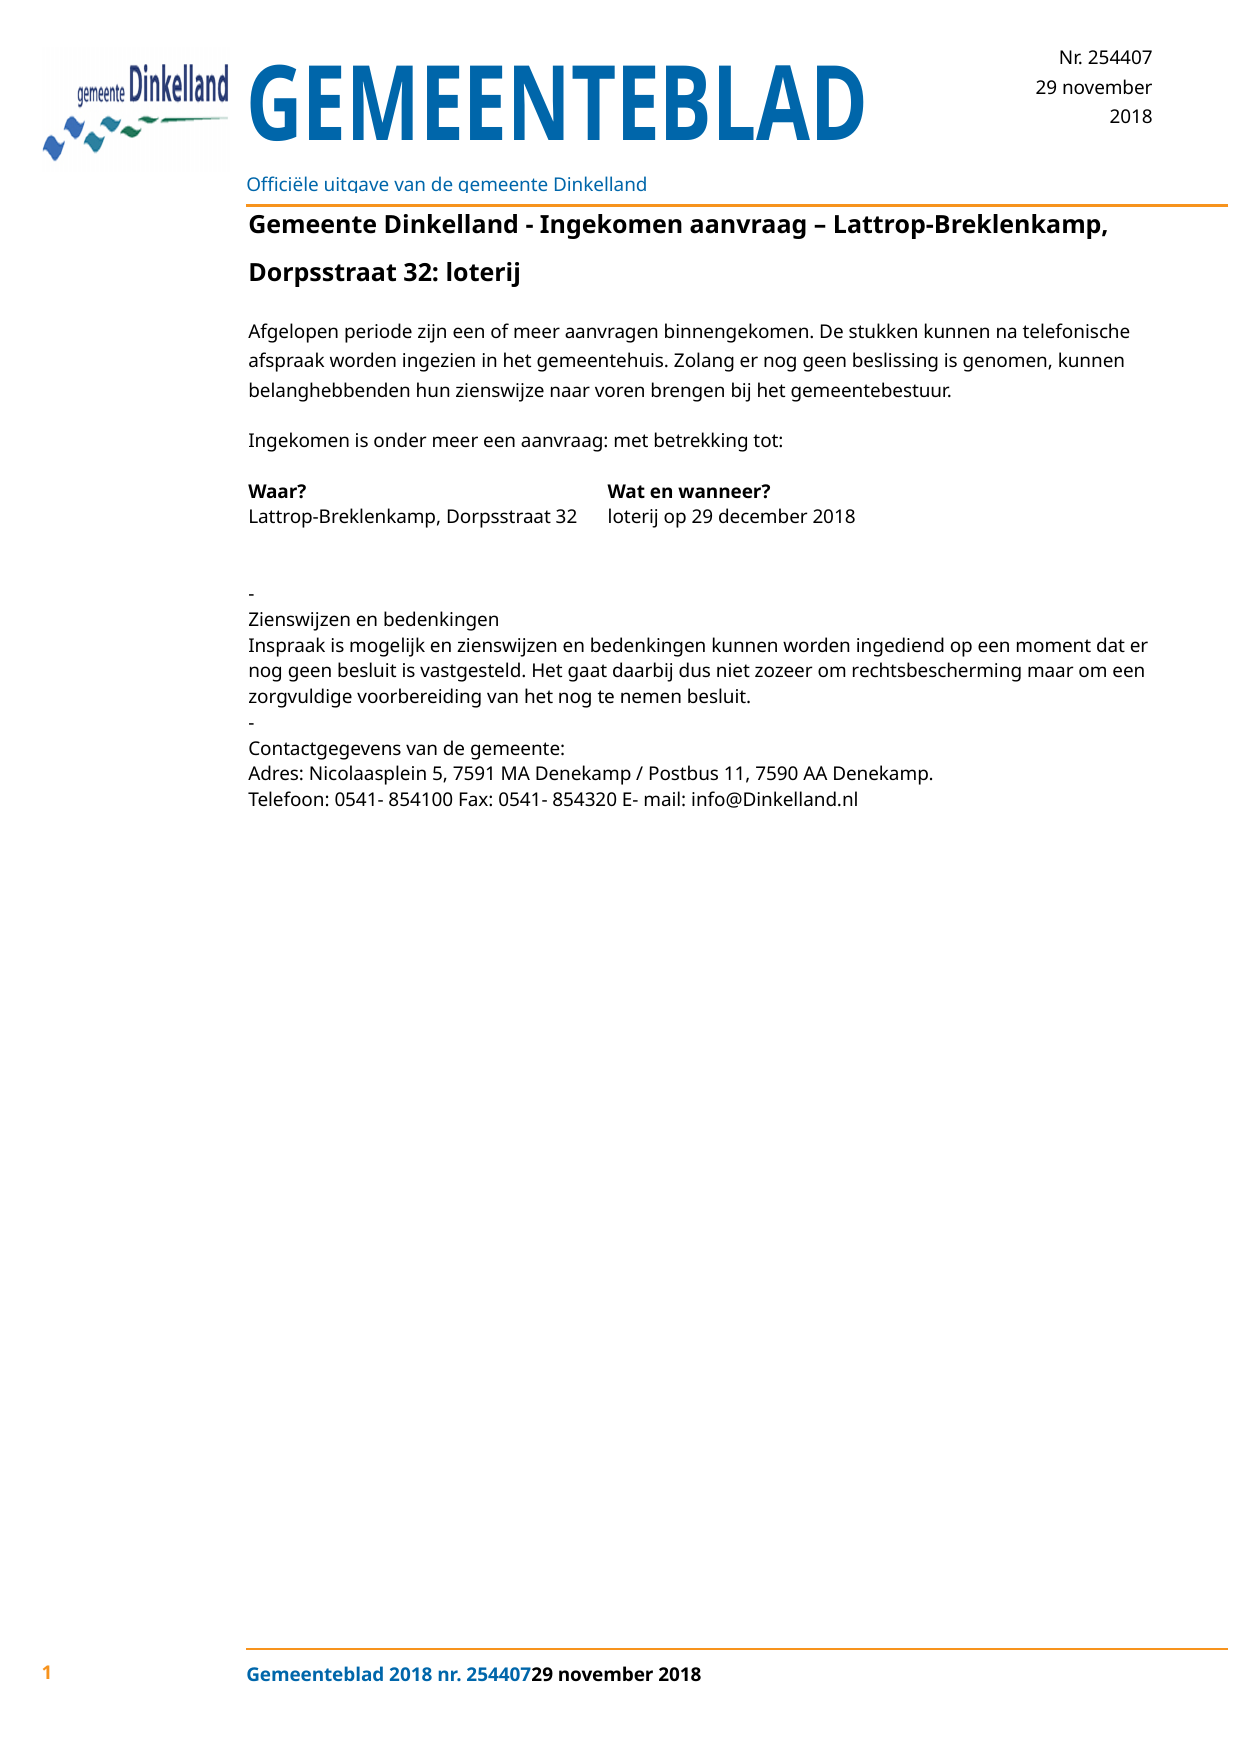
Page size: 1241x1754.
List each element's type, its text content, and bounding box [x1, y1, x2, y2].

text Telefoon: 0541- 854100 Fax: 0541- 854320 E- mail: info@Dinkelland.nl [248, 786, 1152, 812]
text Afgelopen periode zijn een of meer aanvragen binnengekomen. De stukken kunnen na telefonische afspraak worden ingezien in het gemeentehuis. Zolang er nog geen beslissing is genomen, kunnen belanghebbenden hun zienswijze naar voren brengen bij het gemeentebestuur. [248, 318, 1152, 403]
table_header Waar? [248, 478, 607, 504]
text Adres: Nicolaasplein 5, 7591 MA Denekamp / Postbus 11, 7590 AA Denekamp. [248, 761, 1152, 786]
text Zienswijzen en bedenkingen [248, 606, 1152, 632]
text Ingekomen is onder meer een aanvraag: met betrekking tot: [248, 427, 1152, 453]
text Contactgegevens van de gemeente: [248, 735, 1152, 761]
text Inspraak is mogelijk en zienswijzen en bedenkingen kunnen worden ingediend op een moment dat er nog geen besluit is vastgesteld. Het gaat daarbij dus niet zozeer om rechtsbescherming maar om een zorgvuldige voorbereiding van het nog te nemen besluit. [248, 632, 1152, 709]
text Gemeente Dinkelland - Ingekomen aanvraag – Lattrop-Breklenkamp, Dorpsstraat 32: loterij [248, 207, 1152, 288]
table_cell loterij op 29 december 2018 [608, 504, 1152, 529]
text - [248, 581, 1152, 606]
picture [41, 47, 231, 172]
table_header Wat en wanneer? [608, 478, 1152, 504]
table_cell Lattrop-Breklenkamp, Dorpsstraat 32 [248, 504, 607, 529]
text - [248, 709, 1152, 735]
